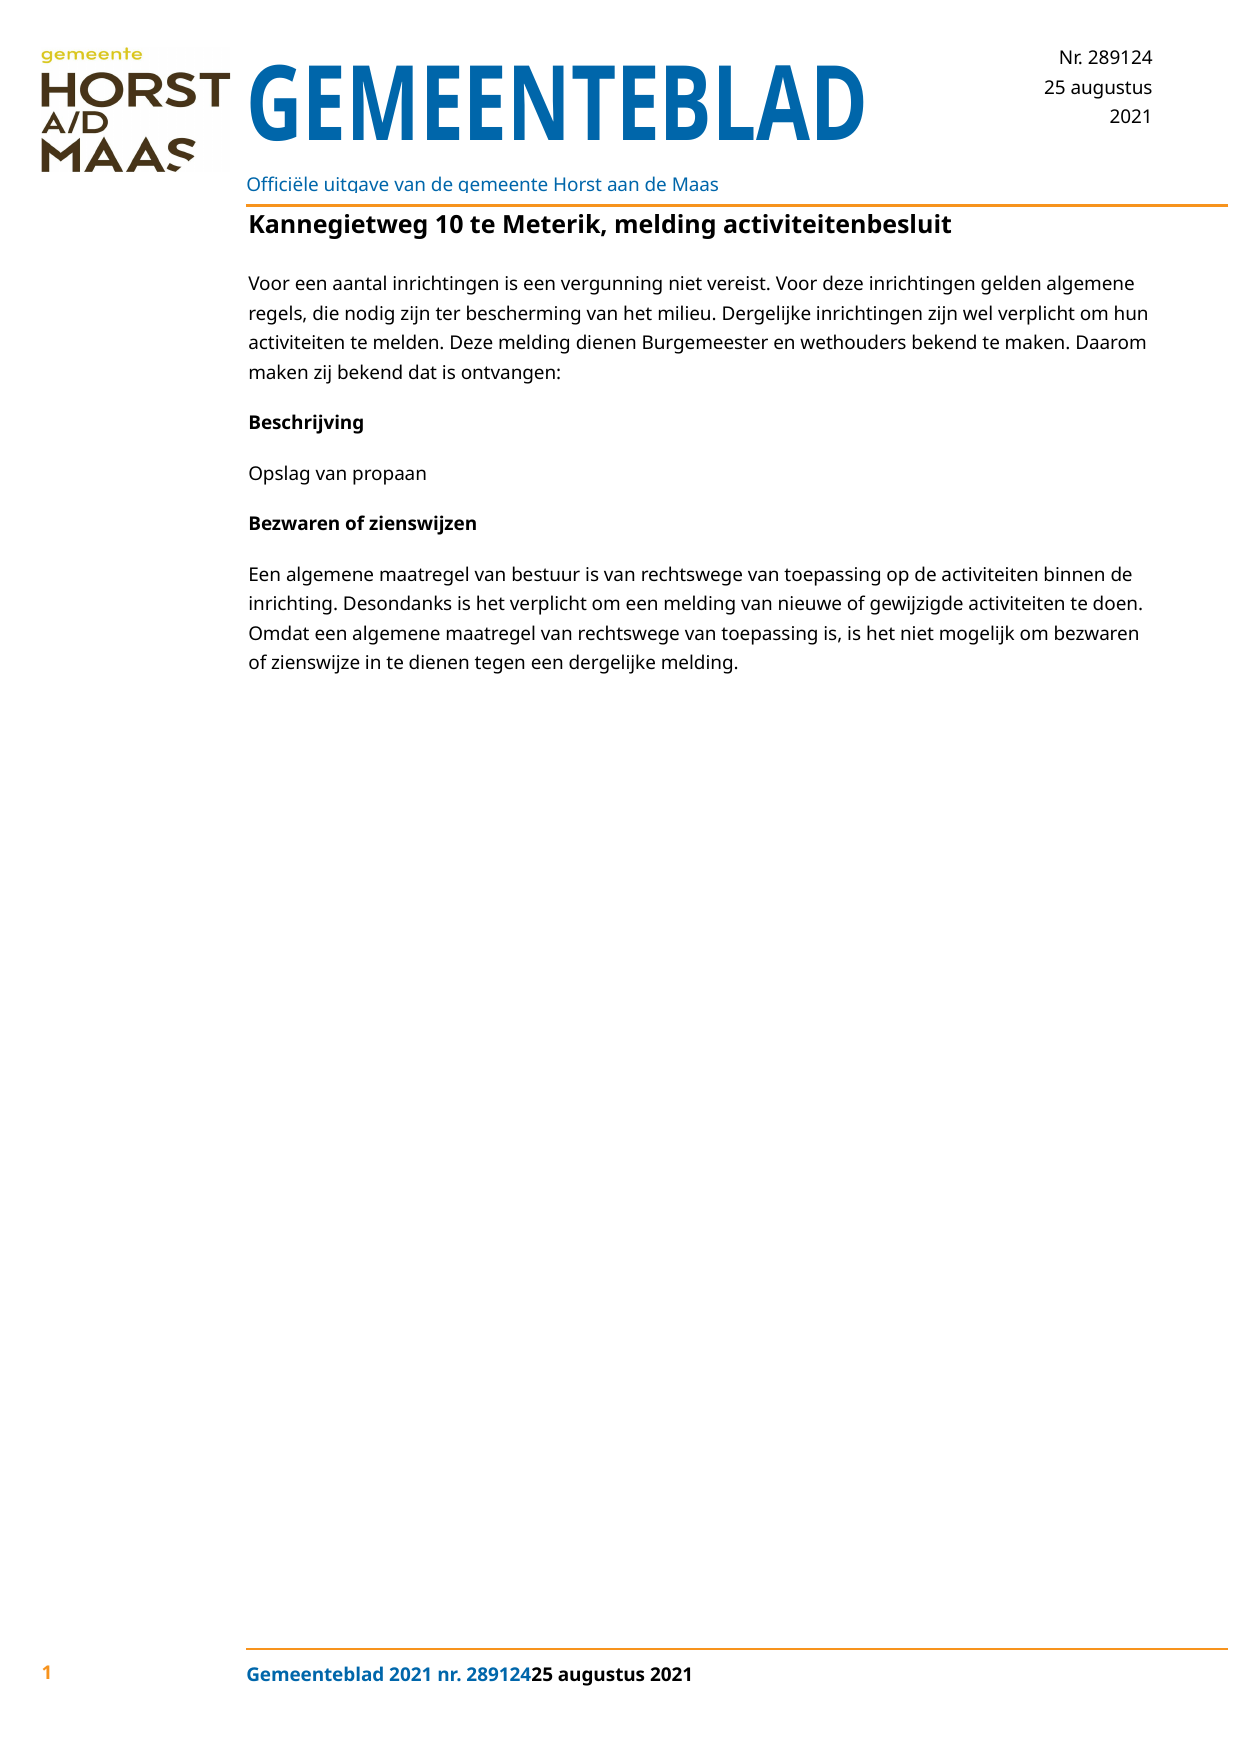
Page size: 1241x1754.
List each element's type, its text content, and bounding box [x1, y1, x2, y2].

text Voor een aantal inrichtingen is een vergunning niet vereist. Voor deze inrichtingen gelden algemene regels, die nodig zijn ter bescherming van het milieu. Dergelijke inrichtingen zijn wel verplicht om hun activiteiten te melden. Deze melding dienen Burgemeester en wethouders bekend te maken. Daarom maken zij bekend dat is ontvangen: [248, 270, 1152, 385]
text Kannegietweg 10 te Meterik, melding activiteitenbesluit [248, 207, 1152, 241]
text Beschrijving [248, 409, 1152, 435]
text Bezwaren of zienswijzen [248, 510, 1152, 536]
text Een algemene maatregel van bestuur is van rechtswege van toepassing op de activiteiten binnen de inrichting. Desondanks is het verplicht om een melding van nieuwe of gewijzigde activiteiten te doen. Omdat een algemene maatregel van rechtswege van toepassing is, is het niet mogelijk om bezwaren of zienswijze in te dienen tegen een dergelijke melding. [248, 561, 1152, 675]
text Opslag van propaan [248, 460, 1152, 486]
picture [41, 47, 231, 172]
